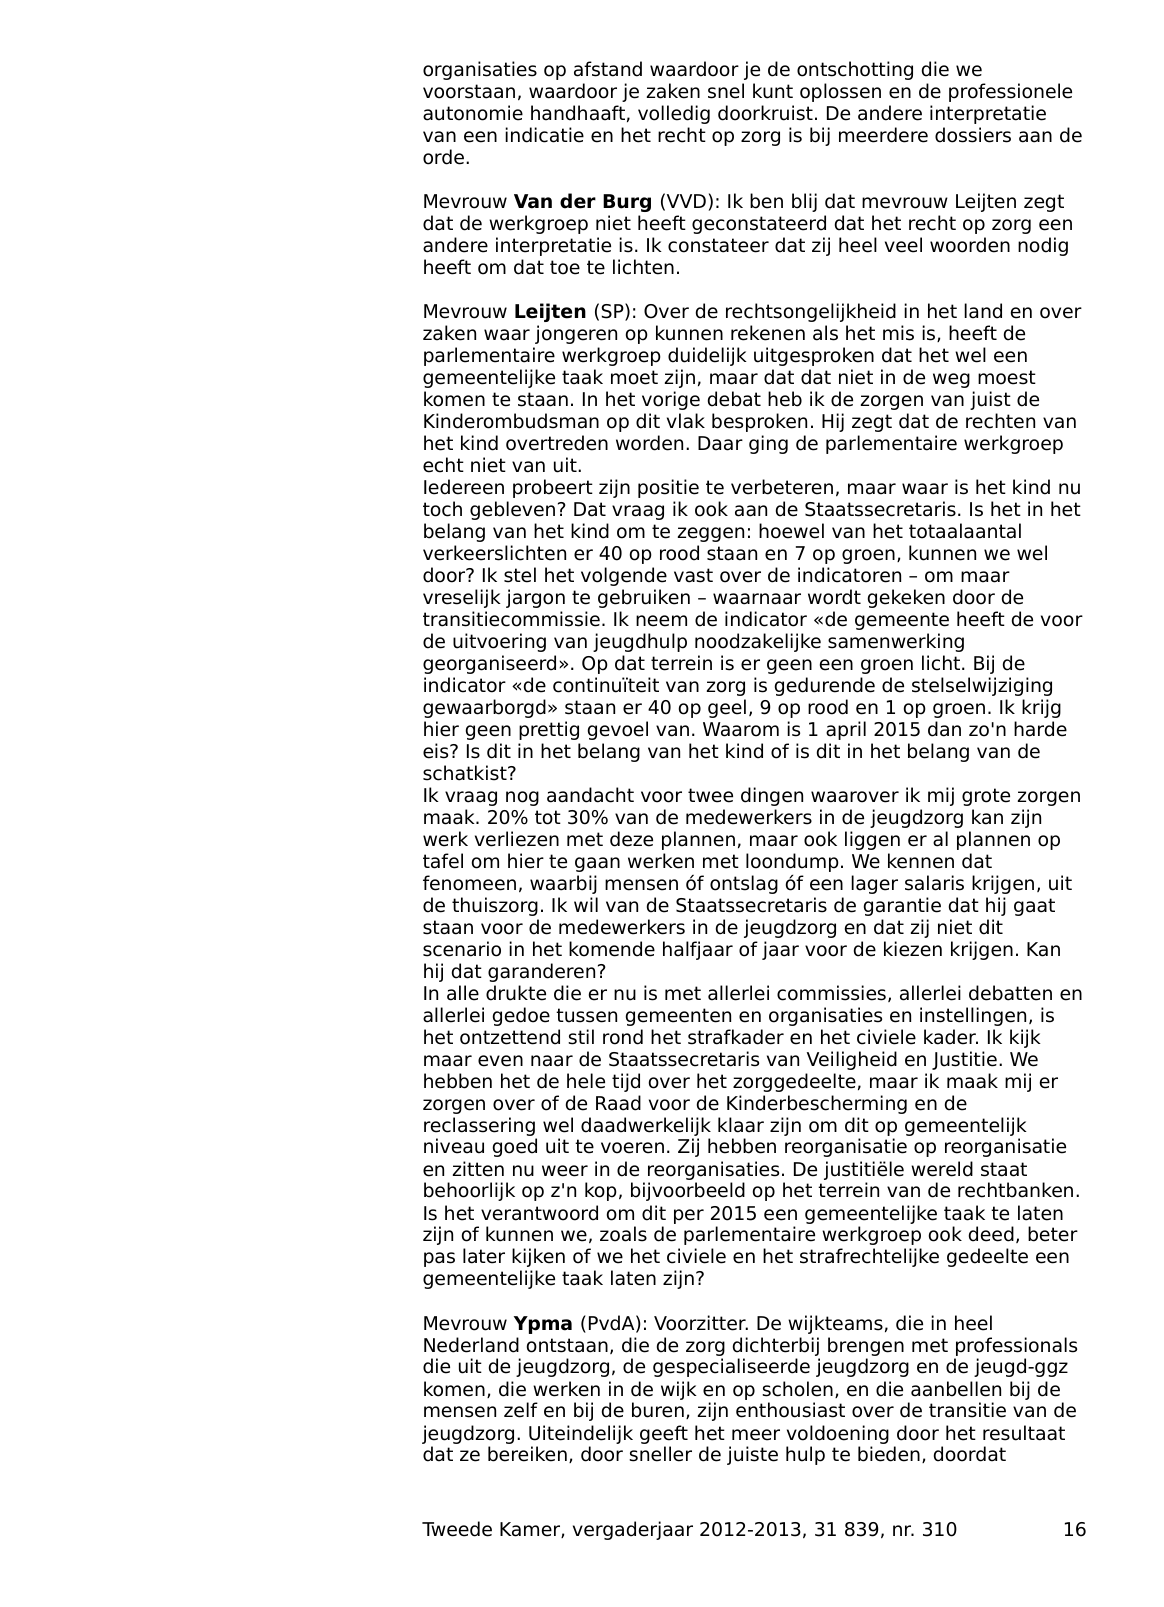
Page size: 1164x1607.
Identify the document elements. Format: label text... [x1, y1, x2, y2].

text organisaties op afstand waardoor je de ontschotting die we voorstaan, waardoor je zaken snel kunt oplossen en de professionele autonomie handhaaft, volledig doorkruist. De andere interpretatie van een indicatie en het recht op zorg is bij meerdere dossiers aan de orde. [422, 59, 1087, 169]
text Iedereen probeert zijn positie te verbeteren, maar waar is het kind nu toch gebleven? Dat vraag ik ook aan de Staatssecretaris. Is het in het belang van het kind om te zeggen: hoewel van het totaalaantal verkeerslichten er 40 op rood staan en 7 op groen, kunnen we wel door? Ik stel het volgende vast over de indicatoren – om maar vreselijk jargon te gebruiken – waarnaar wordt gekeken door de transitiecommissie. Ik neem de indicator «de gemeente heeft de voor de uitvoering van jeugdhulp noodzakelijke samenwerking georganiseerd». Op dat terrein is er geen een groen licht. Bij de indicator «de continuïteit van zorg is gedurende de stelselwijziging gewaarborgd» staan er 40 op geel, 9 op rood en 1 op groen. Ik krijg hier geen prettig gevoel van. Waarom is 1 april 2015 dan zo'n harde eis? Is dit in het belang van het kind of is dit in het belang van de schatkist? [422, 477, 1087, 785]
text Mevrouw Leijten (SP): Over de rechtsongelijkheid in het land en over zaken waar jongeren op kunnen rekenen als het mis is, heeft de parlementaire werkgroep duidelijk uitgesproken dat het wel een gemeentelijke taak moet zijn, maar dat dat niet in de weg moest komen te staan. In het vorige debat heb ik de zorgen van juist de Kinderombudsman op dit vlak besproken. Hij zegt dat de rechten van het kind overtreden worden. Daar ging de parlementaire werkgroep echt niet van uit. [422, 301, 1087, 477]
text In alle drukte die er nu is met allerlei commissies, allerlei debatten en allerlei gedoe tussen gemeenten en organisaties en instellingen, is het ontzettend stil rond het strafkader en het civiele kader. Ik kijk maar even naar de Staatssecretaris van Veiligheid en Justitie. We hebben het de hele tijd over het zorggedeelte, maar ik maak mij er zorgen over of de Raad voor de Kinderbescherming en de reclassering wel daadwerkelijk klaar zijn om dit op gemeentelijk niveau goed uit te voeren. Zij hebben reorganisatie op reorganisatie en zitten nu weer in de reorganisaties. De justitiële wereld staat behoorlijk op z'n kop, bijvoorbeeld op het terrein van de rechtbanken. Is het verantwoord om dit per 2015 een gemeentelijke taak te laten zijn of kunnen we, zoals de parlementaire werkgroep ook deed, beter pas later kijken of we het civiele en het strafrechtelijke gedeelte een gemeentelijke taak laten zijn? [422, 983, 1087, 1290]
text Mevrouw Ypma (PvdA): Voorzitter. De wijkteams, die in heel Nederland ontstaan, die de zorg dichterbij brengen met professionals die uit de jeugdzorg, de gespecialiseerde jeugdzorg en de jeugd-ggz komen, die werken in de wijk en op scholen, en die aanbellen bij de mensen zelf en bij de buren, zijn enthousiast over de transitie van de jeugdzorg. Uiteindelijk geeft het meer voldoening door het resultaat dat ze bereiken, door sneller de juiste hulp te bieden, doordat [422, 1312, 1087, 1466]
text Ik vraag nog aandacht voor twee dingen waarover ik mij grote zorgen maak. 20% tot 30% van de medewerkers in de jeugdzorg kan zijn werk verliezen met deze plannen, maar ook liggen er al plannen op tafel om hier te gaan werken met loondump. We kennen dat fenomeen, waarbij mensen óf ontslag óf een lager salaris krijgen, uit de thuiszorg. Ik wil van de Staatssecretaris de garantie dat hij gaat staan voor de medewerkers in de jeugdzorg en dat zij niet dit scenario in het komende halfjaar of jaar voor de kiezen krijgen. Kan hij dat garanderen? [422, 785, 1087, 983]
text Mevrouw Van der Burg (VVD): Ik ben blij dat mevrouw Leijten zegt dat de werkgroep niet heeft geconstateerd dat het recht op zorg een andere interpretatie is. Ik constateer dat zij heel veel woorden nodig heeft om dat toe te lichten. [422, 191, 1087, 279]
